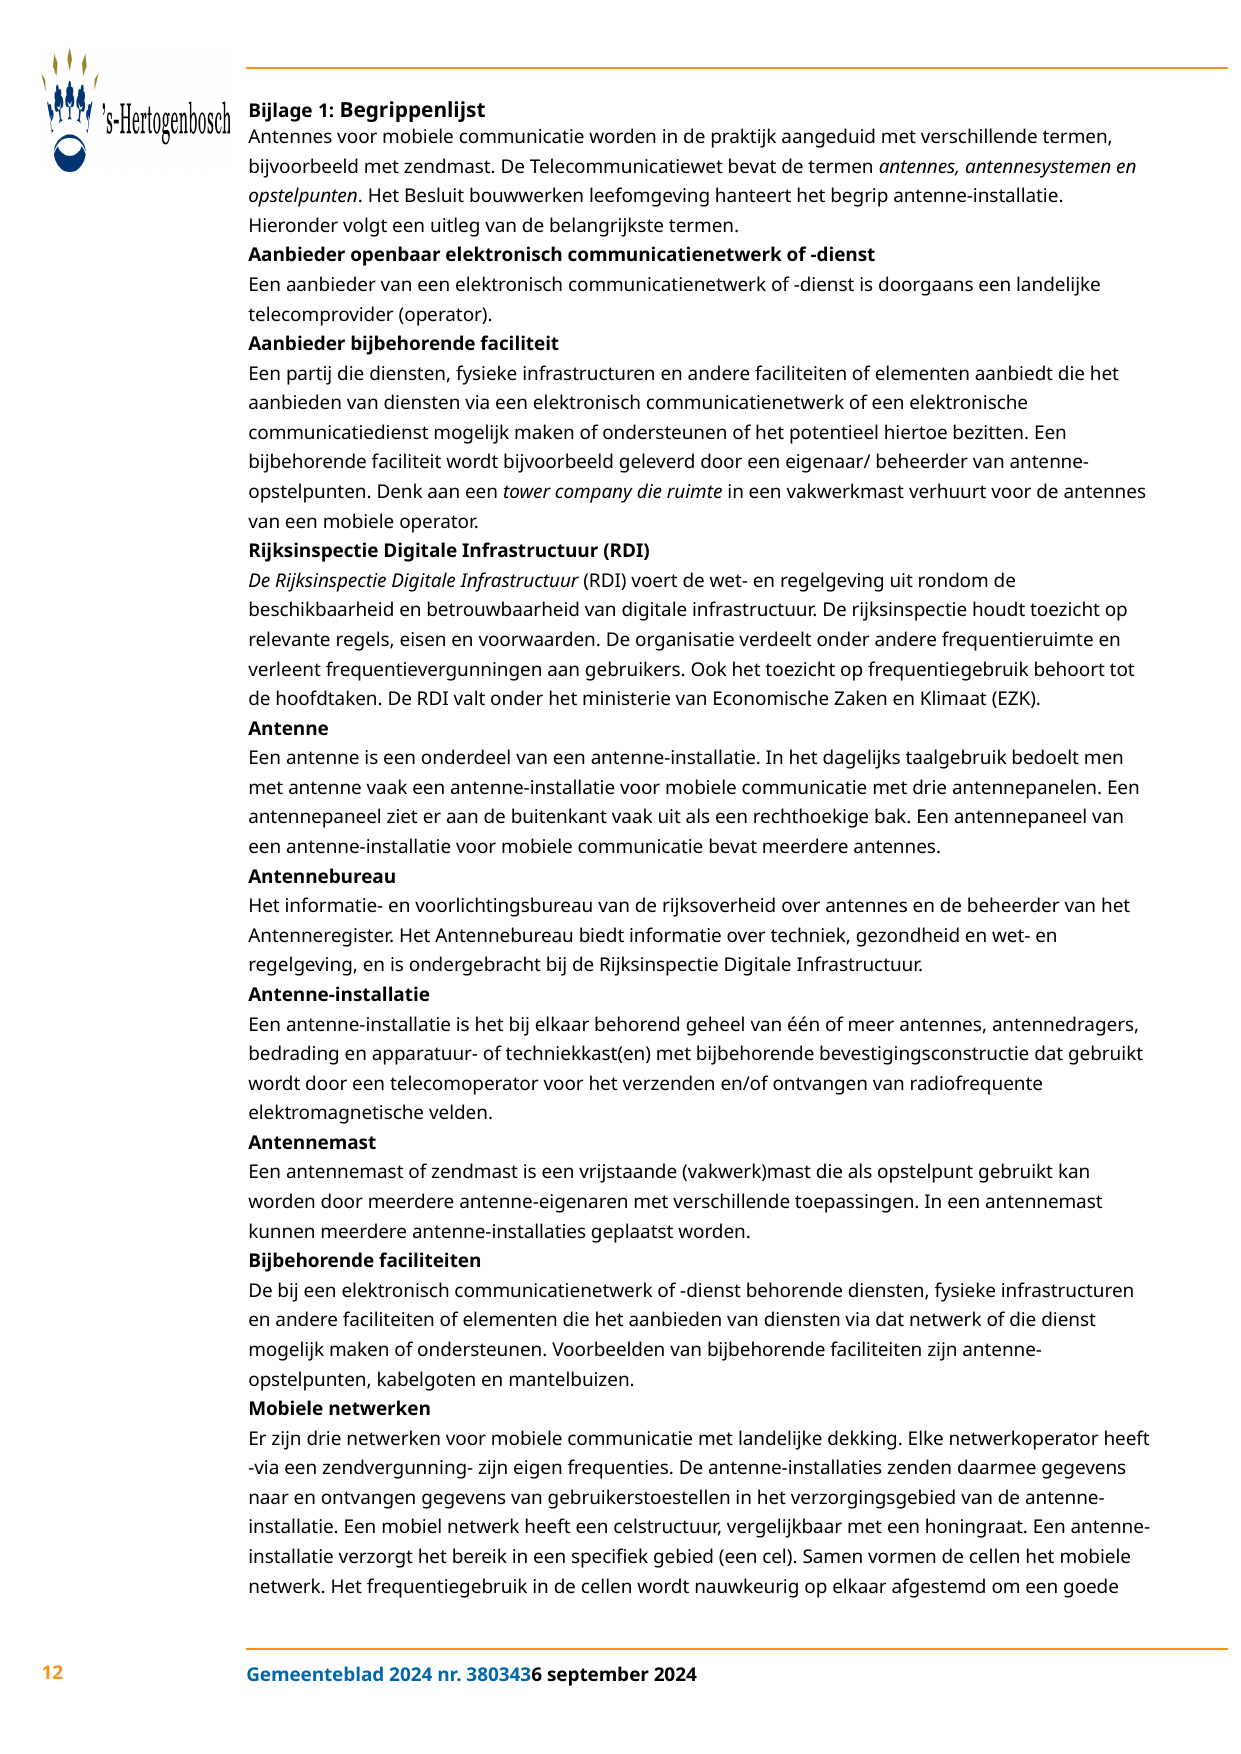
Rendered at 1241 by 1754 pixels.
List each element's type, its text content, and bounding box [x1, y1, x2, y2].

text Antenne-installatie [248, 981, 1152, 1007]
text Antennebureau [248, 863, 1152, 889]
text Rijksinspectie Digitale Infrastructuur (RDI) [248, 537, 1152, 563]
text Een antennemast of zendmast is een vrijstaande (vakwerk)mast die als opstelpunt gebruikt kan worden door meerdere antenne-eigenaren met verschillende toepassingen. In een antennemast kunnen meerdere antenne-installaties geplaatst worden. [248, 1159, 1152, 1244]
text Een aanbieder van een elektronisch communicatienetwerk of -dienst is doorgaans een landelijke telecomprovider (operator). [248, 271, 1152, 327]
text De bij een elektronisch communicatienetwerk of -dienst behorende diensten, fysieke infrastructuren en andere faciliteiten of elementen die het aanbieden van diensten via dat netwerk of die dienst mogelijk maken of ondersteunen. Voorbeelden van bijbehorende faciliteiten zijn antenne-opstelpunten, kabelgoten en mantelbuizen. [248, 1277, 1152, 1392]
text Het informatie- en voorlichtingsbureau van de rijksoverheid over antennes en de beheerder van het Antenneregister. Het Antennebureau biedt informatie over techniek, gezondheid en wet- en regelgeving, en is ondergebracht bij de Rijksinspectie Digitale Infrastructuur. [248, 892, 1152, 977]
text Aanbieder bijbehorende faciliteit [248, 330, 1152, 356]
text Bijlage 1: Begrippenlijst [248, 95, 1152, 123]
text Bijbehorende faciliteiten [248, 1247, 1152, 1273]
text Er zijn drie netwerken voor mobiele communicatie met landelijke dekking. Elke netwerkoperator heeft -via een zendvergunning- zijn eigen frequenties. De antenne-installaties zenden daarmee gegevens naar en ontvangen gegevens van gebruikerstoestellen in het verzorgingsgebied van de antenne-installatie. Een mobiel netwerk heeft een celstructuur, vergelijkbaar met een honingraat. Een antenne-installatie verzorgt het bereik in een specifiek gebied (een cel). Samen vormen de cellen het mobiele netwerk. Het frequentiegebruik in de cellen wordt nauwkeurig op elkaar afgestemd om een goede [248, 1425, 1152, 1599]
text Antenne [248, 715, 1152, 741]
text Een antenne-installatie is het bij elkaar behorend geheel van één of meer antennes, antennedragers, bedrading en apparatuur- of techniekkast(en) met bijbehorende bevestigingsconstructie dat gebruikt wordt door een telecomoperator voor het verzenden en/of ontvangen van radiofrequente elektromagnetische velden. [248, 1011, 1152, 1125]
text Een partij die diensten, fysieke infrastructuren en andere faciliteiten of elementen aanbiedt die het aanbieden van diensten via een elektronisch communicatienetwerk of een elektronische communicatiedienst mogelijk maken of ondersteunen of het potentieel hiertoe bezitten. Een bijbehorende faciliteit wordt bijvoorbeeld geleverd door een eigenaar/ beheerder van antenne-opstelpunten. Denk aan een tower company die ruimte in een vakwerkmast verhuurt voor de antennes van een mobiele operator. [248, 360, 1152, 534]
text De Rijksinspectie Digitale Infrastructuur (RDI) voert de wet- en regelgeving uit rondom de beschikbaarheid en betrouwbaarheid van digitale infrastructuur. De rijksinspectie houdt toezicht op relevante regels, eisen en voorwaarden. De organisatie verdeelt onder andere frequentieruimte en verleent frequentievergunningen aan gebruikers. Ook het toezicht op frequentiegebruik behoort tot de hoofdtaken. De RDI valt onder het ministerie van Economische Zaken en Klimaat (EZK). [248, 567, 1152, 711]
picture [41, 47, 231, 172]
text Een antenne is een onderdeel van een antenne-installatie. In het dagelijks taalgebruik bedoelt men met antenne vaak een antenne-installatie voor mobiele communicatie met drie antennepanelen. Een antennepaneel ziet er aan de buitenkant vaak uit als een rechthoekige bak. Een antennepaneel van een antenne-installatie voor mobiele communicatie bevat meerdere antennes. [248, 744, 1152, 859]
text Antennes voor mobiele communicatie worden in de praktijk aangeduid met verschillende termen, bijvoorbeeld met zendmast. De Telecommunicatiewet bevat de termen antennes, antennesystemen en opstelpunten. Het Besluit bouwwerken leefomgeving hanteert het begrip antenne-installatie. Hieronder volgt een uitleg van de belangrijkste termen. [248, 123, 1152, 238]
text Antennemast [248, 1129, 1152, 1155]
text Aanbieder openbaar elektronisch communicatienetwerk of -dienst [248, 242, 1152, 267]
text Mobiele netwerken [248, 1395, 1152, 1421]
